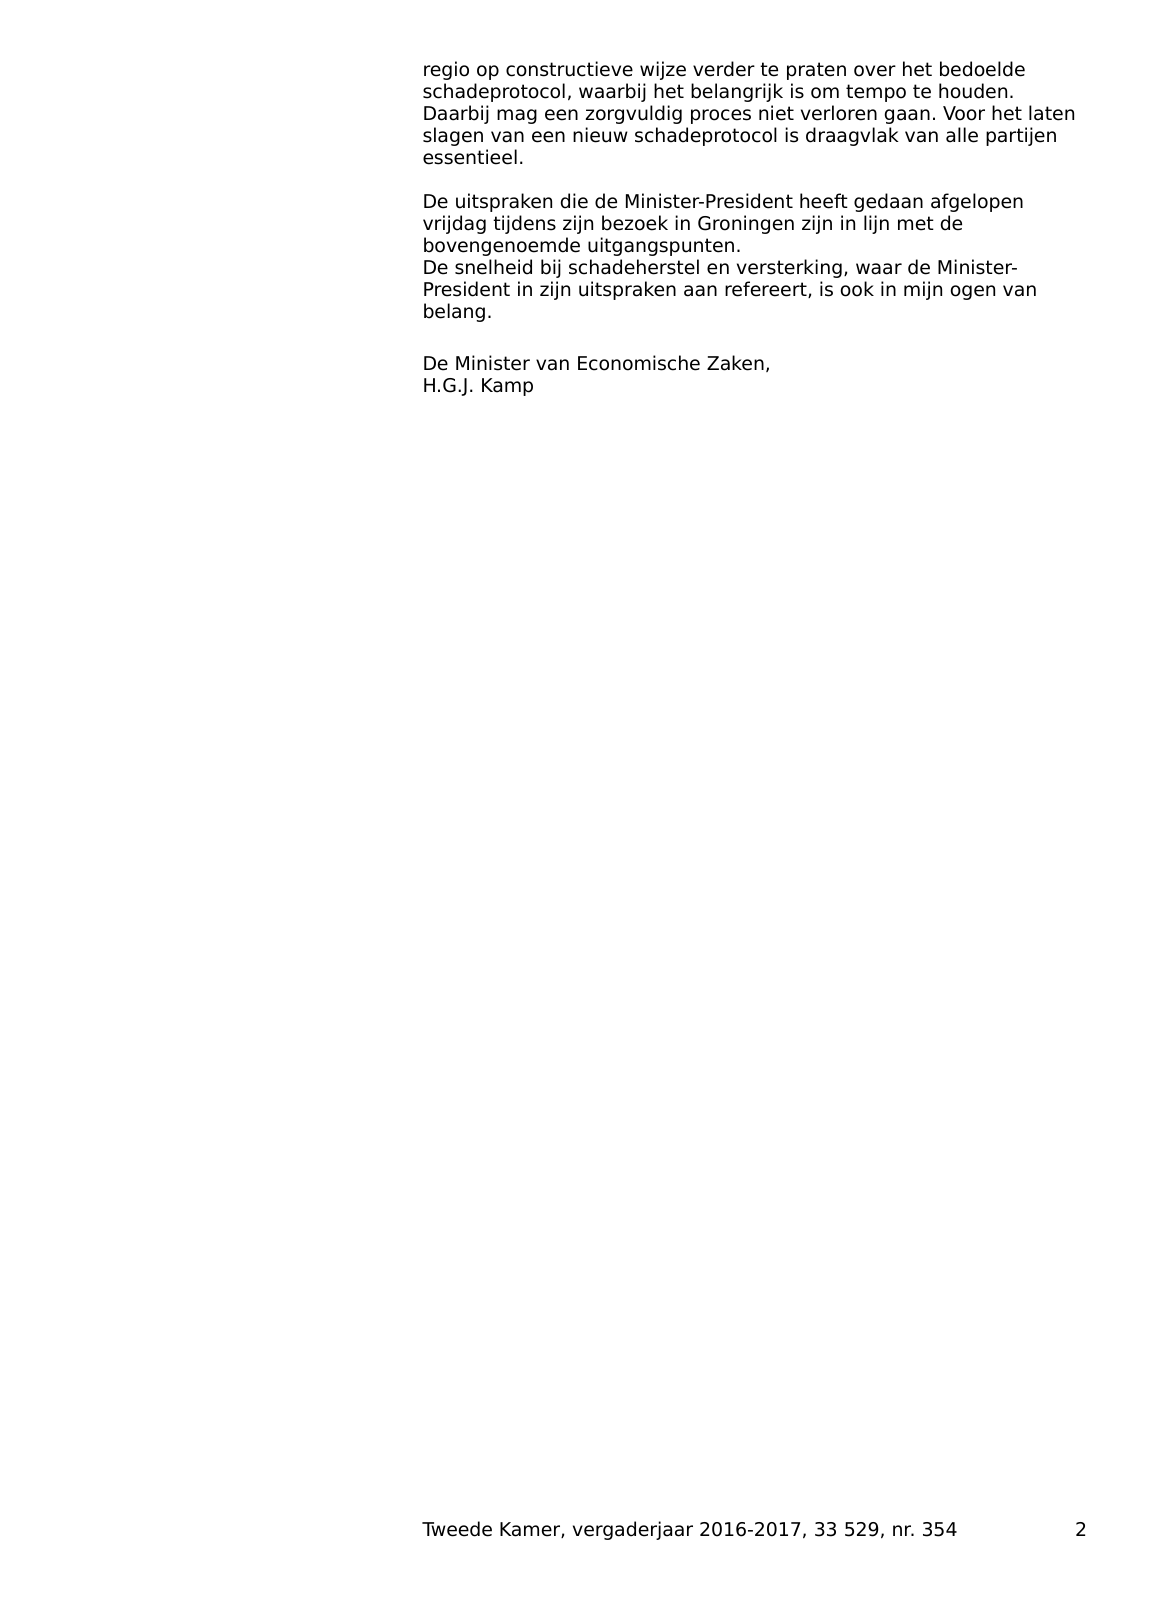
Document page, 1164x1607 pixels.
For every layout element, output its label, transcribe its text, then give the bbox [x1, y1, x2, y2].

text De snelheid bij schadeherstel en versterking, waar de Minister-President in zijn uitspraken aan refereert, is ook in mijn ogen van belang. [422, 257, 1087, 323]
text regio op constructieve wijze verder te praten over het bedoelde schadeprotocol, waarbij het belangrijk is om tempo te houden. Daarbij mag een zorgvuldig proces niet verloren gaan. Voor het laten slagen van een nieuw schadeprotocol is draagvlak van alle partijen essentieel. [422, 59, 1087, 169]
text De Minister van Economische Zaken, H.G.J. Kamp [422, 353, 1087, 397]
text De uitspraken die de Minister-President heeft gedaan afgelopen vrijdag tijdens zijn bezoek in Groningen zijn in lijn met de bovengenoemde uitgangspunten. [422, 191, 1087, 257]
